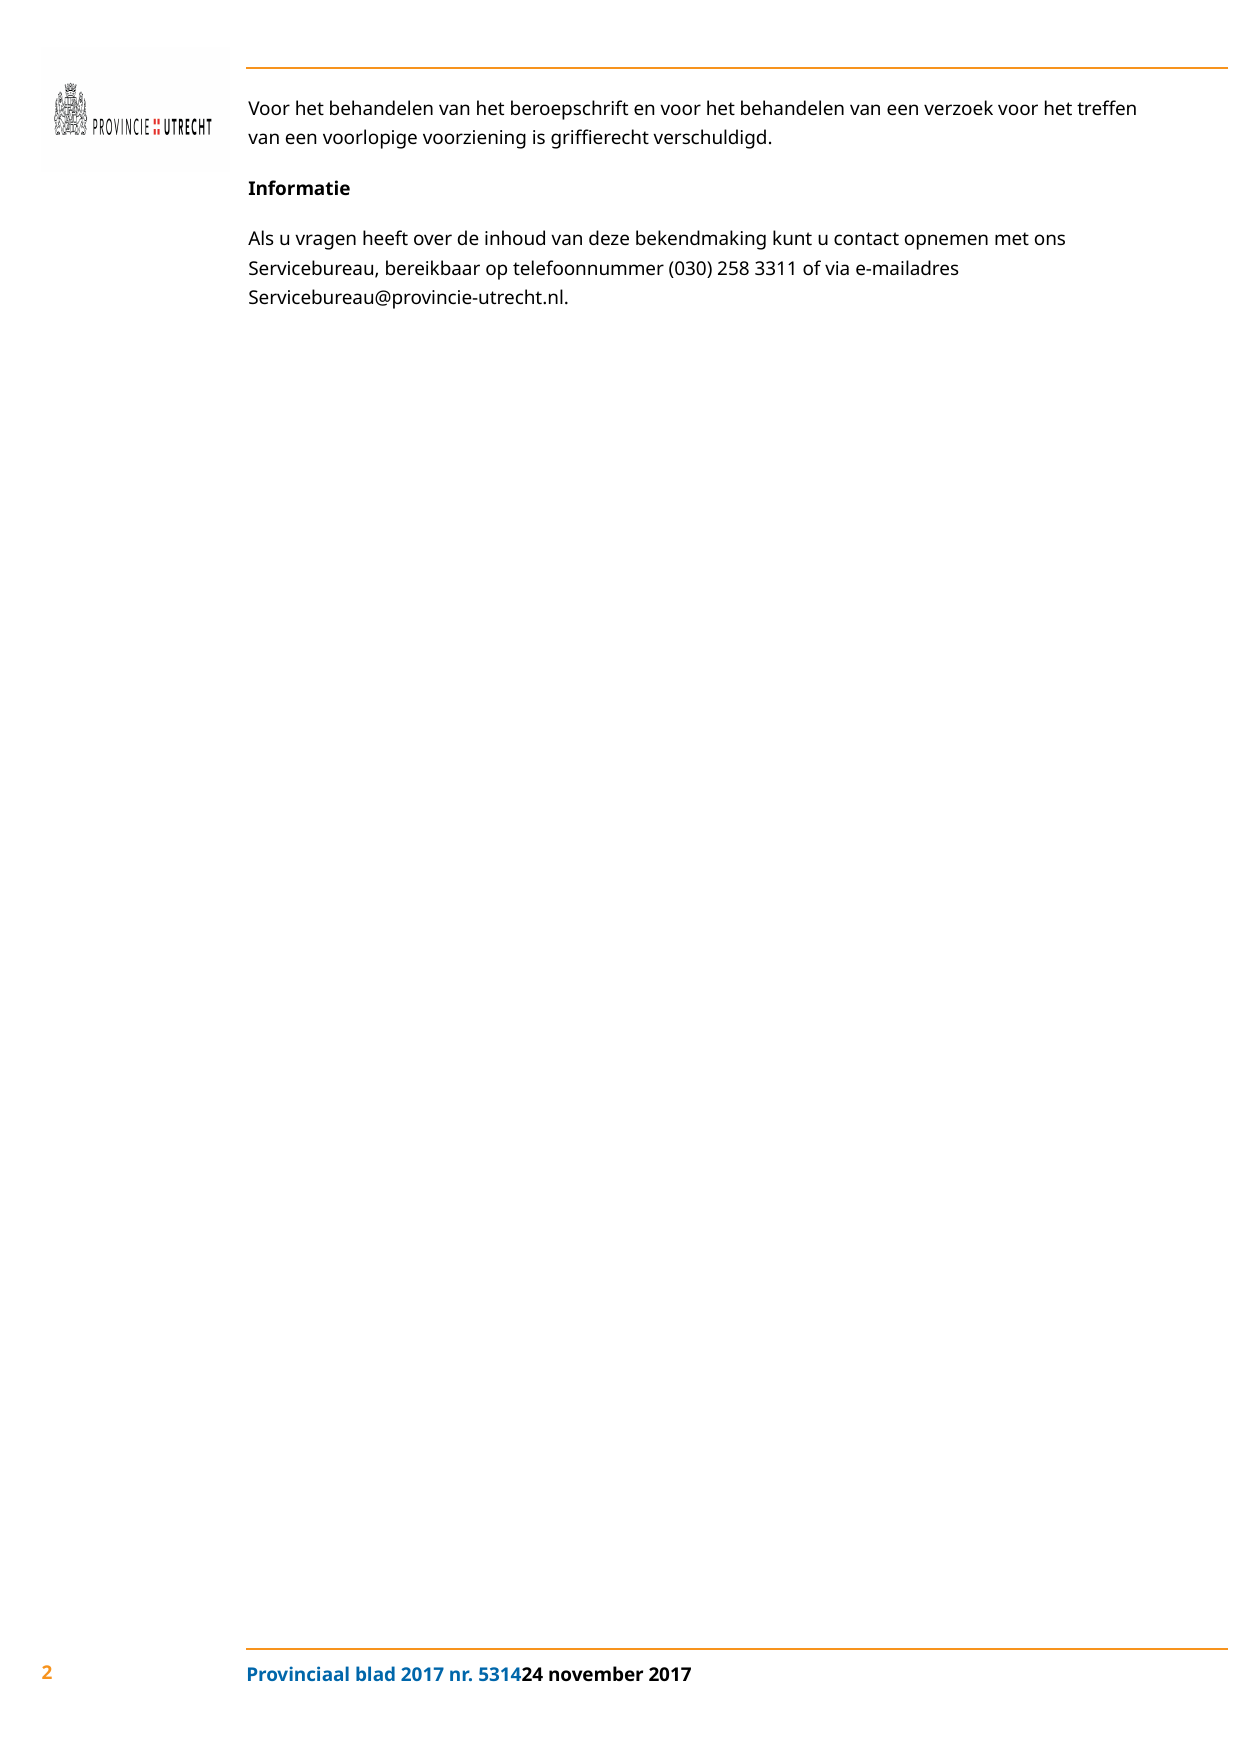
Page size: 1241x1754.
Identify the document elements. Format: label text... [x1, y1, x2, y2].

picture [41, 47, 231, 172]
text Informatie [248, 175, 1152, 201]
text Als u vragen heeft over de inhoud van deze bekendmaking kunt u contact opnemen met ons Servicebureau, bereikbaar op telefoonnummer (030) 258 3311 of via e-mailadres Servicebureau@provincie-utrecht.nl. [248, 225, 1152, 310]
text Voor het behandelen van het beroepschrift en voor het behandelen van een verzoek voor het treffen van een voorlopige voorziening is griffierecht verschuldigd. [248, 95, 1152, 150]
